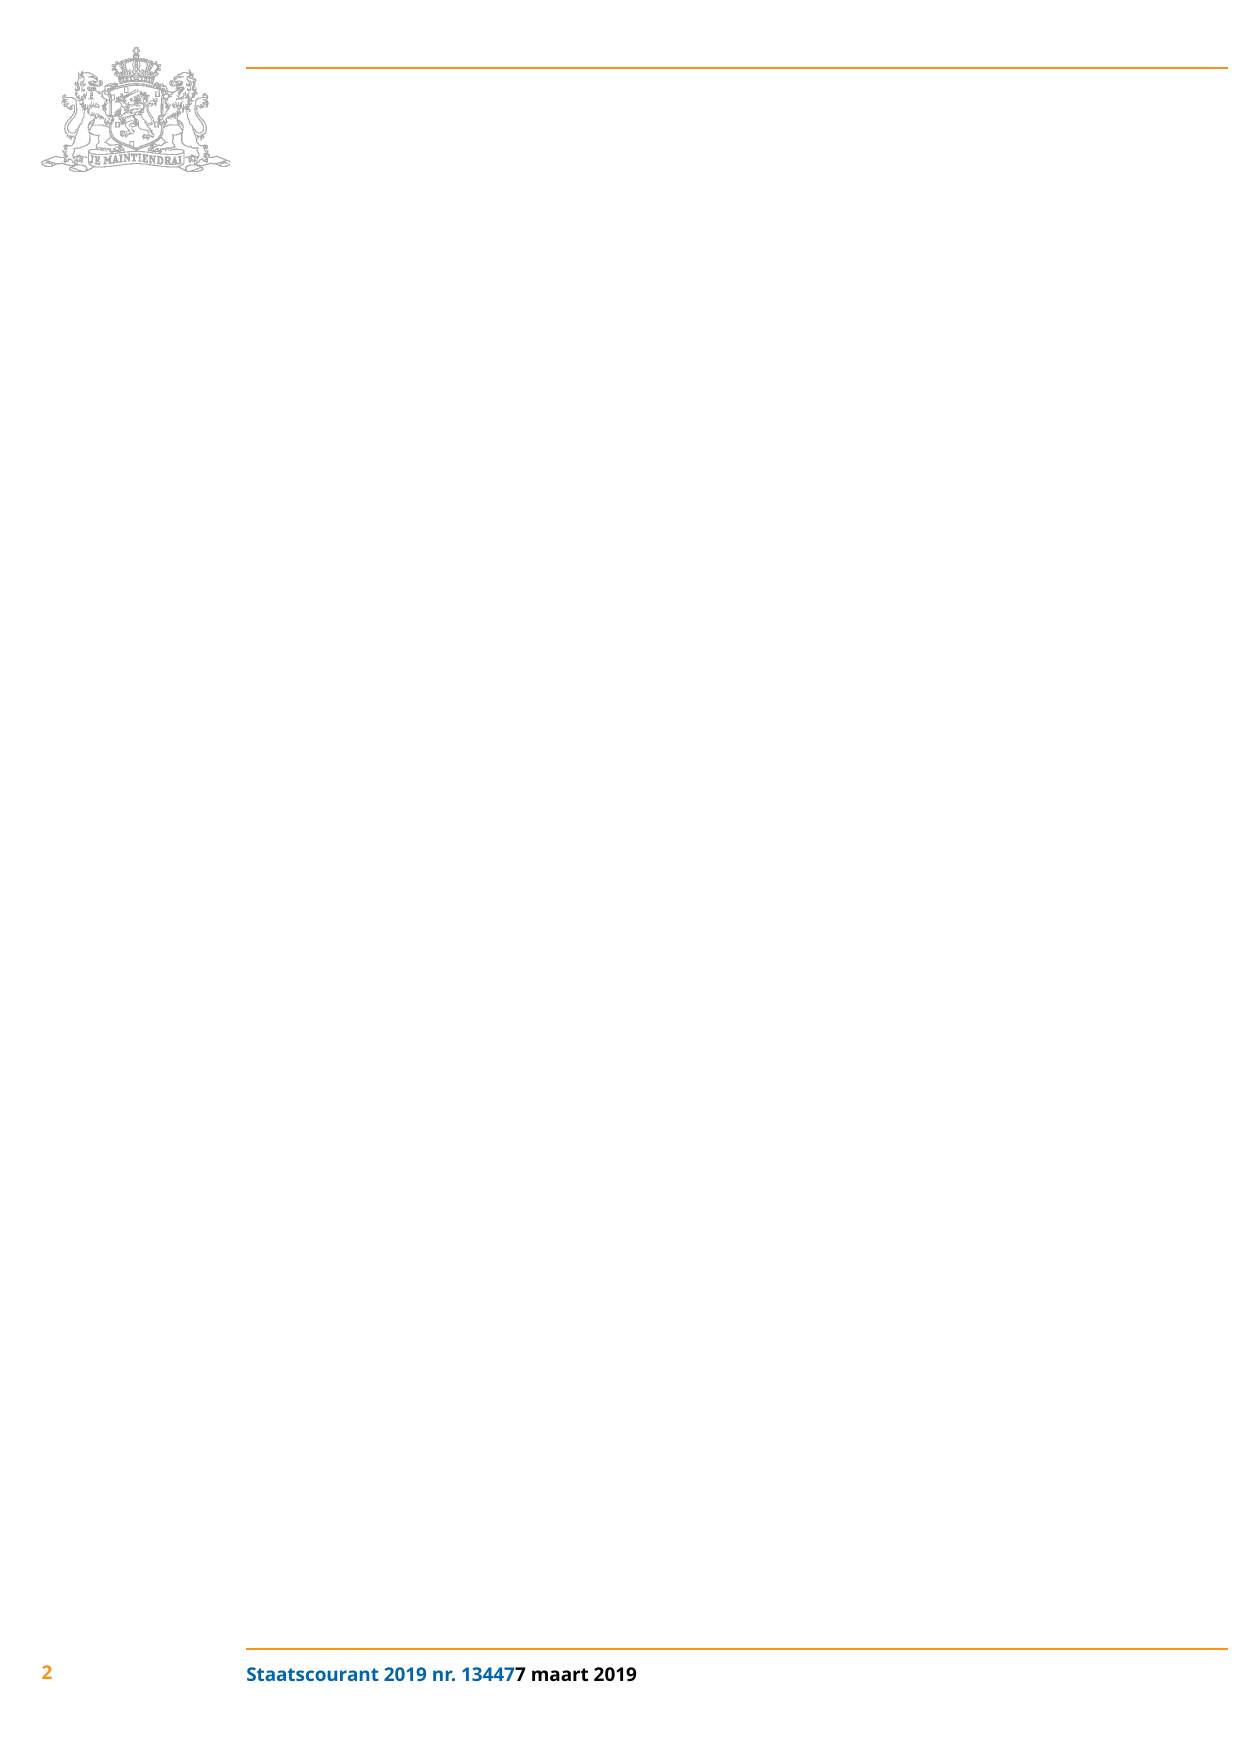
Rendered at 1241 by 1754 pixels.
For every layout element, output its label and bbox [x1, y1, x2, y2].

picture [41, 47, 231, 172]
